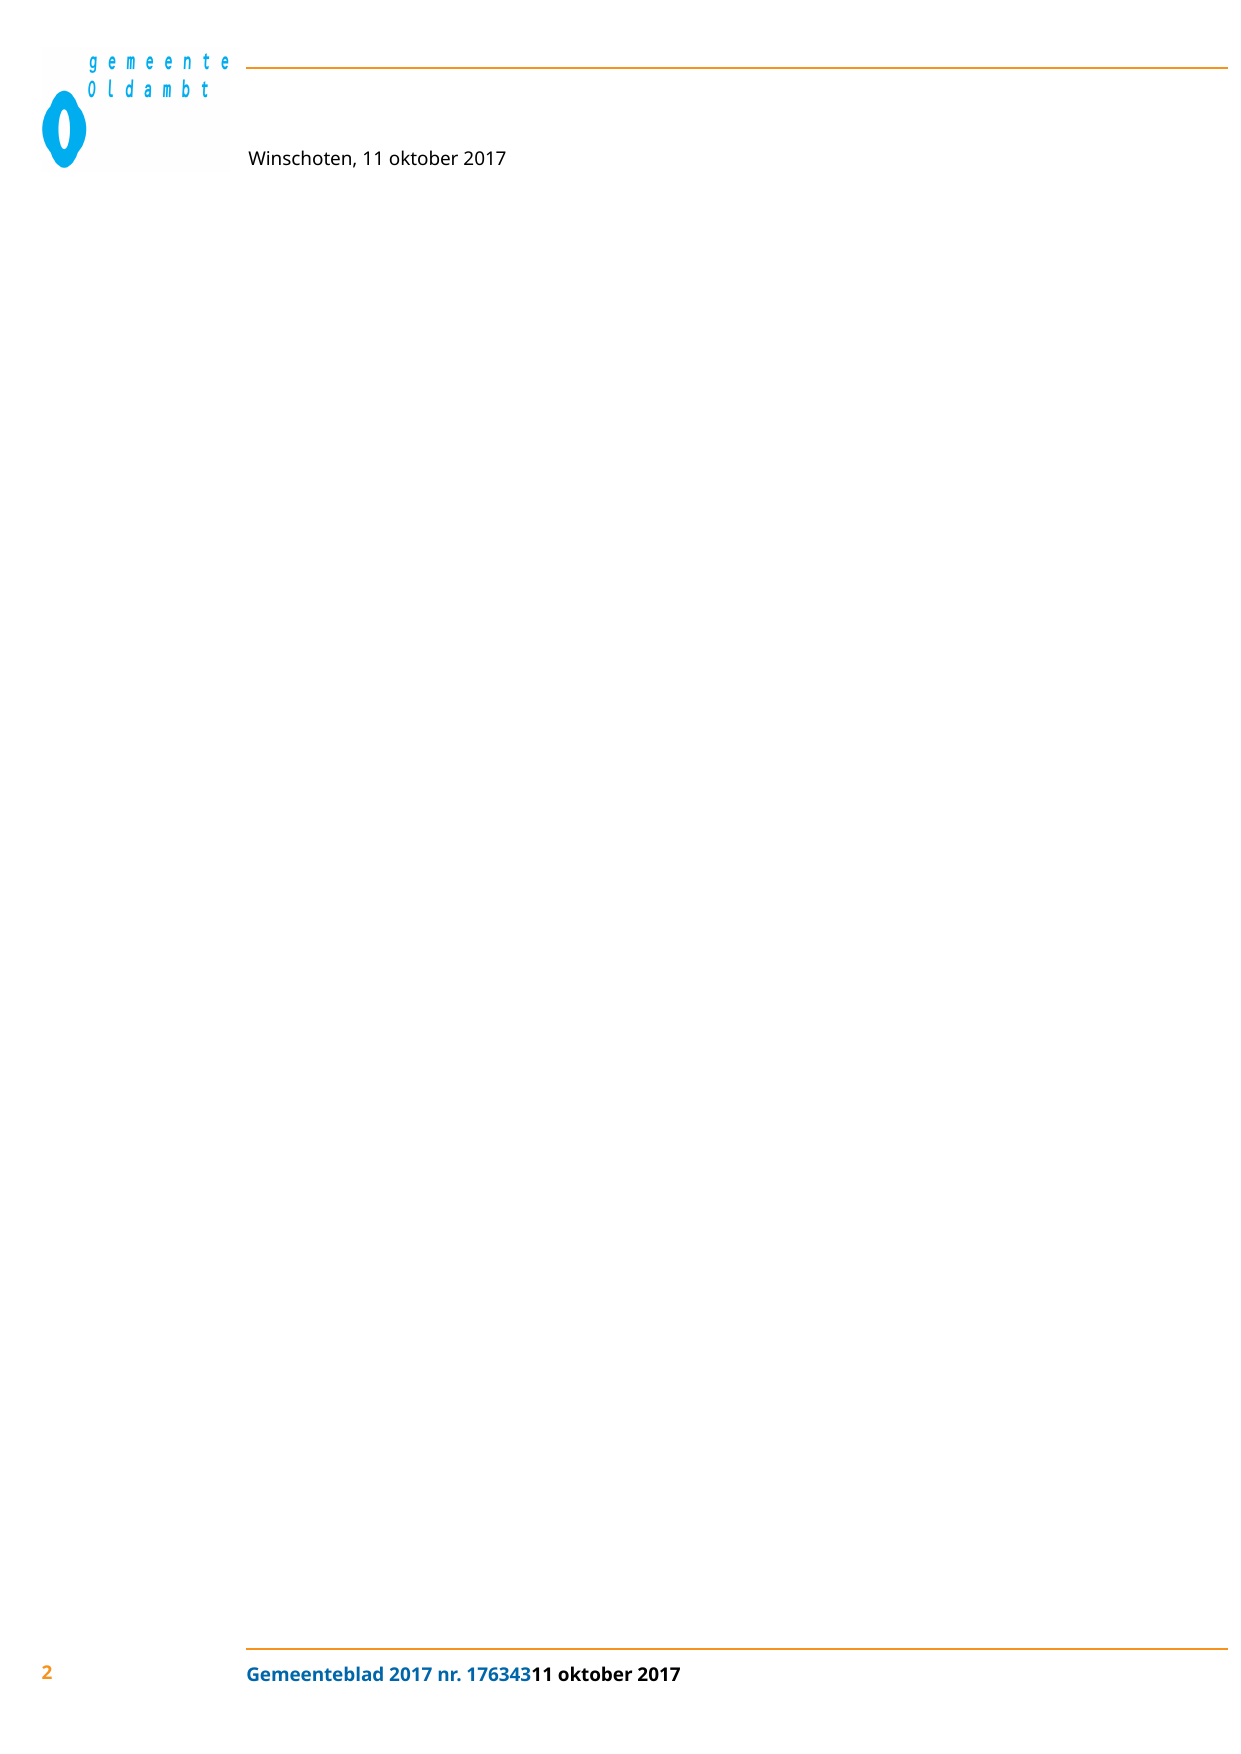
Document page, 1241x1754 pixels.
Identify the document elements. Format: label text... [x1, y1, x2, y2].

text Winschoten, 11 oktober 2017 [248, 145, 1152, 171]
picture [41, 47, 231, 172]
